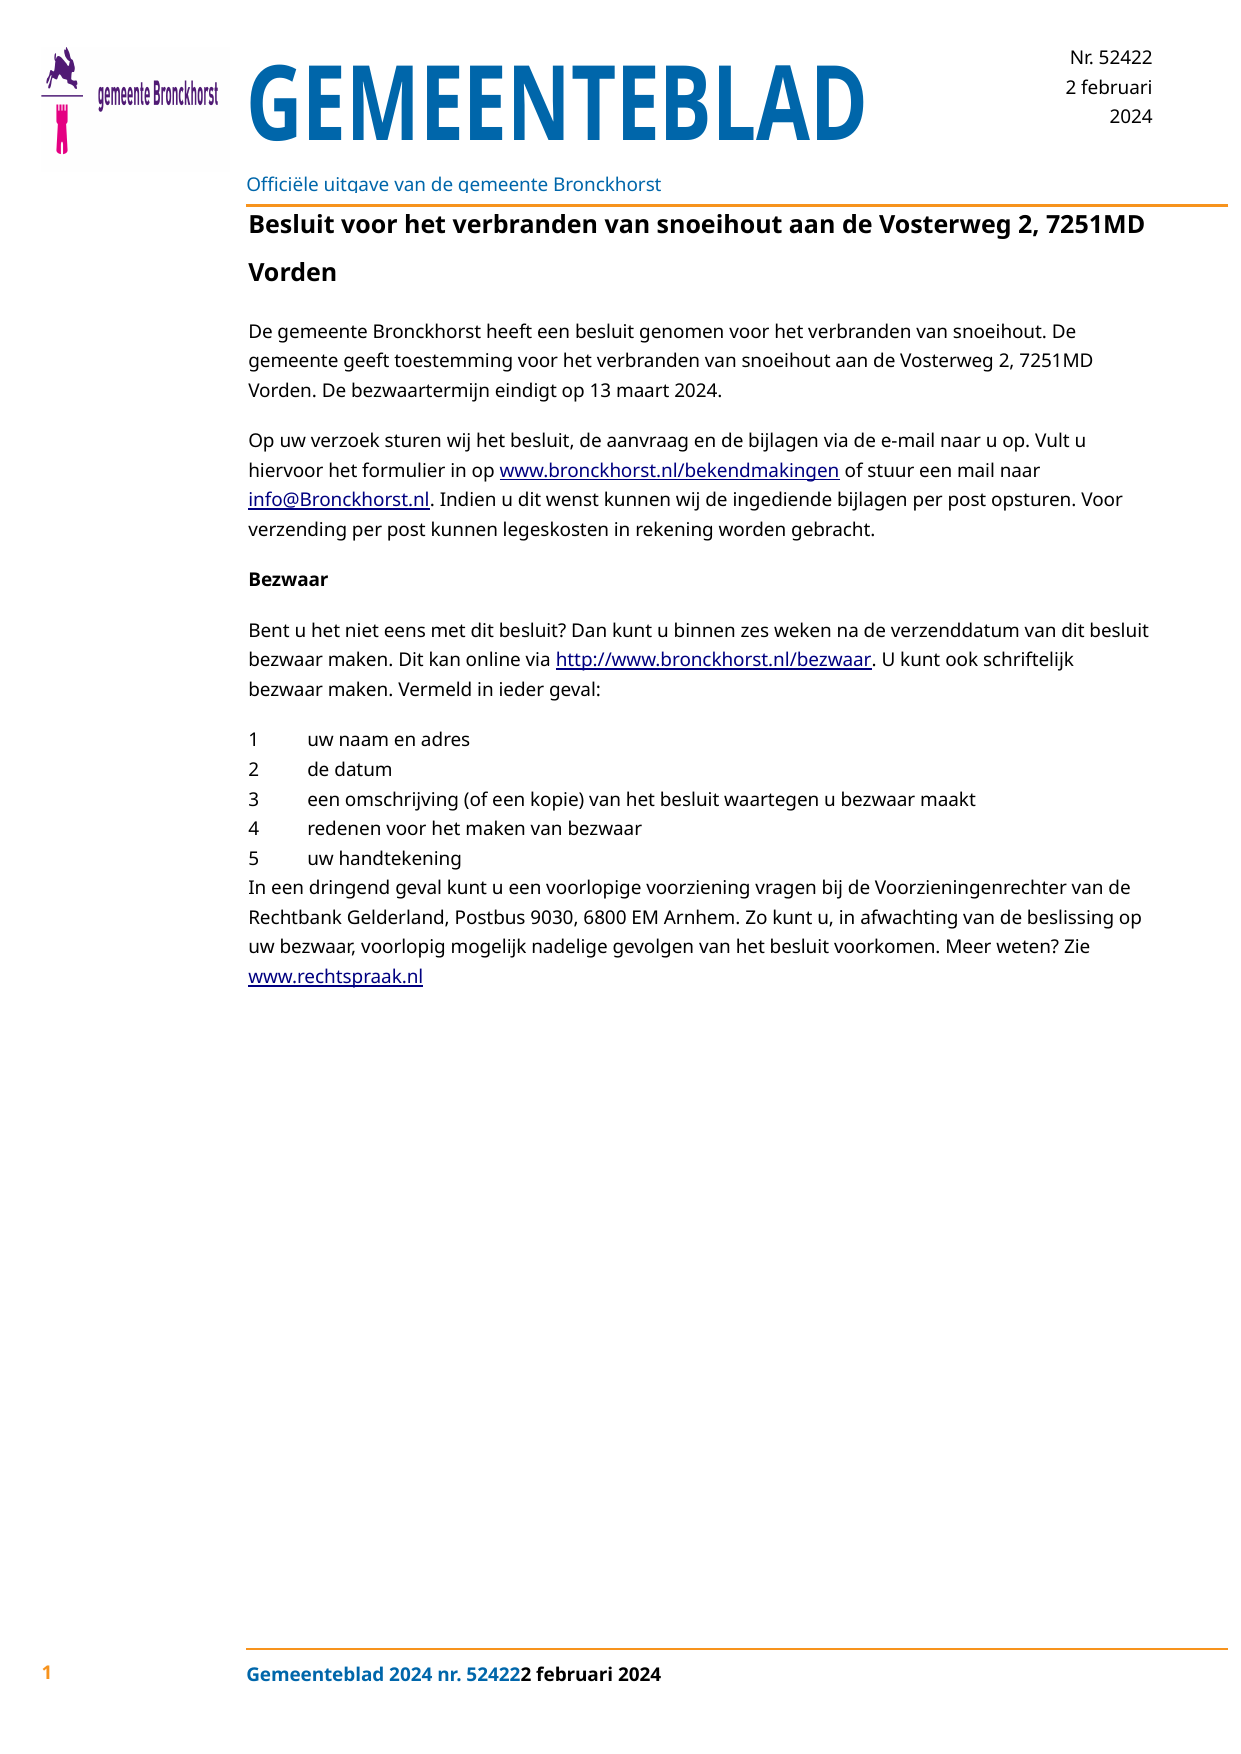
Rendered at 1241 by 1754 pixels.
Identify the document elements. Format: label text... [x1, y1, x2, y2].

text Bent u het niet eens met dit besluit? Dan kunt u binnen zes weken na de verzenddatum van dit besluit bezwaar maken. Dit kan online via http://www.bronckhorst.nl/bezwaar. U kunt ook schriftelijk bezwaar maken. Vermeld in ieder geval: [248, 617, 1152, 702]
list een omschrijving (of een kopie) van het besluit waartegen u bezwaar maakt [248, 786, 1152, 812]
list de datum [248, 756, 1152, 782]
list uw naam en adres [248, 727, 1152, 752]
list redenen voor het maken van bezwaar [248, 815, 1152, 841]
text Besluit voor het verbranden van snoeihout aan de Vosterweg 2, 7251MD Vorden [248, 207, 1152, 288]
text In een dringend geval kunt u een voorlopige voorziening vragen bij de Voorzieningenrechter van de Rechtbank Gelderland, Postbus 9030, 6800 EM Arnhem. Zo kunt u, in afwachting van de beslissing op uw bezwaar, voorlopig mogelijk nadelige gevolgen van het besluit voorkomen. Meer weten? Zie www.rechtspraak.nl [248, 874, 1152, 989]
text De gemeente Bronckhorst heeft een besluit genomen voor het verbranden van snoeihout. De gemeente geeft toestemming voor het verbranden van snoeihout aan de Vosterweg 2, 7251MD Vorden. De bezwaartermijn eindigt op 13 maart 2024. [248, 318, 1152, 403]
list uw handtekening [248, 845, 1152, 871]
text Op uw verzoek sturen wij het besluit, de aanvraag en de bijlagen via de e-mail naar u op. Vult u hiervoor het formulier in op www.bronckhorst.nl/bekendmakingen of stuur een mail naar info@Bronckhorst.nl. Indien u dit wenst kunnen wij de ingediende bijlagen per post opsturen. Voor verzending per post kunnen legeskosten in rekening worden gebracht. [248, 427, 1152, 542]
text Bezwaar [248, 567, 1152, 592]
picture [41, 47, 231, 172]
